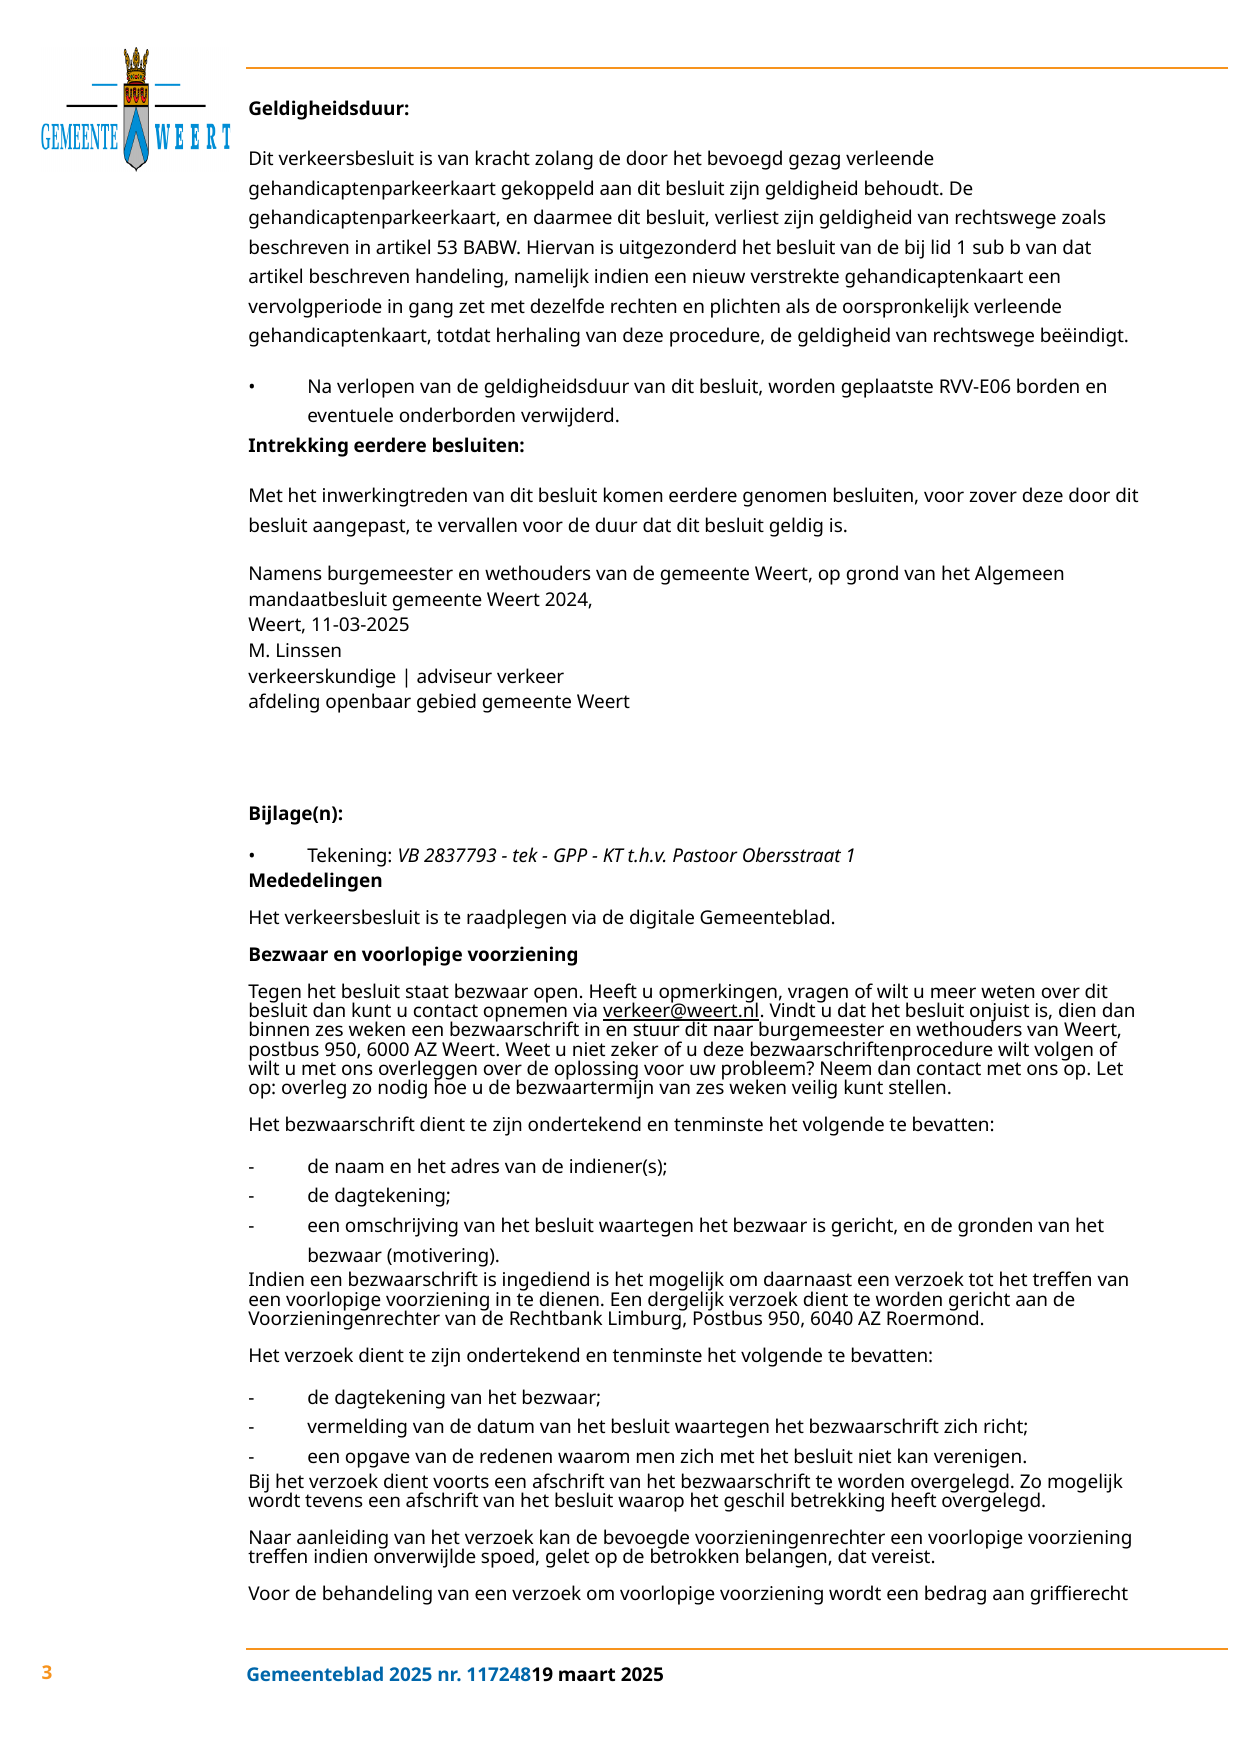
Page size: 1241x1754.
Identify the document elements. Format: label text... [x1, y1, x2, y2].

list Na verlopen van de geldigheidsduur van dit besluit, worden geplaatste RVV-E06 borden en eventuele onderborden verwijderd. [248, 373, 1152, 428]
list een opgave van de redenen waarom men zich met het besluit niet kan verenigen. [248, 1443, 1152, 1469]
text Dit verkeersbesluit is van kracht zolang de door het bevoegd gezag verleende gehandicaptenparkeerkaart gekoppeld aan dit besluit zijn geldigheid behoudt. De gehandicaptenparkeerkaart, en daarmee dit besluit, verliest zijn geldigheid van rechtswege zoals beschreven in artikel 53 BABW. Hiervan is uitgezonderd het besluit van de bij lid 1 sub b van dat artikel beschreven handeling, namelijk indien een nieuw verstrekte gehandicaptenkaart een vervolgperiode in gang zet met dezelfde rechten en plichten als de oorspronkelijk verleende gehandicaptenkaart, totdat herhaling van deze procedure, de geldigheid van rechtswege beëindigt. [248, 145, 1152, 348]
text Het verkeersbesluit is te raadplegen via de digitale Gemeenteblad. [248, 909, 1152, 928]
text Weert, 11-03-2025 [248, 612, 1152, 637]
text M. Linssen [248, 637, 1152, 663]
text Met het inwerkingtreden van dit besluit komen eerdere genomen besluiten, voor zover deze door dit besluit aangepast, te vervallen voor de duur dat dit besluit geldig is. [248, 483, 1152, 538]
list de dagtekening van het bezwaar; [248, 1384, 1152, 1410]
text Bij het verzoek dient voorts een afschrift van het bezwaarschrift te worden overgelegd. Zo mogelijk wordt tevens een afschrift van het besluit waarop het geschil betrekking heeft overgelegd. [248, 1473, 1152, 1511]
list de naam en het adres van de indiener(s); [248, 1153, 1152, 1179]
text Namens burgemeester en wethouders van de gemeente Weert, op grond van het Algemeen mandaatbesluit gemeente Weert 2024, [248, 560, 1152, 612]
text verkeerskundige | adviseur verkeer [248, 663, 1152, 689]
text Indien een bezwaarschrift is ingediend is het mogelijk om daarnaast een verzoek tot het treffen van een voorlopige voorziening in te dienen. Een dergelijk verzoek dient te worden gericht aan de Voorzieningenrechter van de Rechtbank Limburg, Postbus 950, 6040 AZ Roermond. [248, 1271, 1152, 1329]
list de dagtekening; [248, 1183, 1152, 1208]
text Het verzoek dient te zijn ondertekend en tenminste het volgende te bevatten: [248, 1347, 1152, 1366]
text Het bezwaarschrift dient te zijn ondertekend en tenminste het volgende te bevatten: [248, 1116, 1152, 1135]
list Tekening: VB 2837793 - tek - GPP - KT t.h.v. Pastoor Obersstraat 1 [248, 842, 1152, 868]
picture [41, 47, 231, 172]
text Tegen het besluit staat bezwaar open. Heeft u opmerkingen, vragen of wilt u meer weten over dit besluit dan kunt u contact opnemen via verkeer@weert.nl. Vindt u dat het besluit onjuist is, dien dan binnen zes weken een bezwaarschrift in en stuur dit naar burgemeester en wethouders van Weert, postbus 950, 6000 AZ Weert. Weet u niet zeker of u deze bezwaarschriftenprocedure wilt volgen of wilt u met ons overleggen over de oplossing voor uw probleem? Neem dan contact met ons op. Let op: overleg zo nodig hoe u de bezwaartermijn van zes weken veilig kunt stellen. [248, 983, 1152, 1098]
text Bijlage(n): [248, 805, 1152, 824]
text Naar aanleiding van het verzoek kan de bevoegde voorzieningenrechter een voorlopige voorziening treffen indien onverwijlde spoed, gelet op de betrokken belangen, dat vereist. [248, 1529, 1152, 1567]
text afdeling openbaar gebied gemeente Weert [248, 689, 1152, 714]
list een omschrijving van het besluit waartegen het bezwaar is gericht, en de gronden van het bezwaar (motivering). [248, 1212, 1152, 1268]
text Mededelingen [248, 872, 1152, 891]
text Bezwaar en voorlopige voorziening [248, 946, 1152, 965]
text Intrekking eerdere besluiten: [248, 432, 1152, 458]
text Voor de behandeling van een verzoek om voorlopige voorziening wordt een bedrag aan griffierecht [248, 1585, 1152, 1604]
list vermelding van de datum van het besluit waartegen het bezwaarschrift zich richt; [248, 1413, 1152, 1439]
text Geldigheidsduur: [248, 95, 1152, 121]
